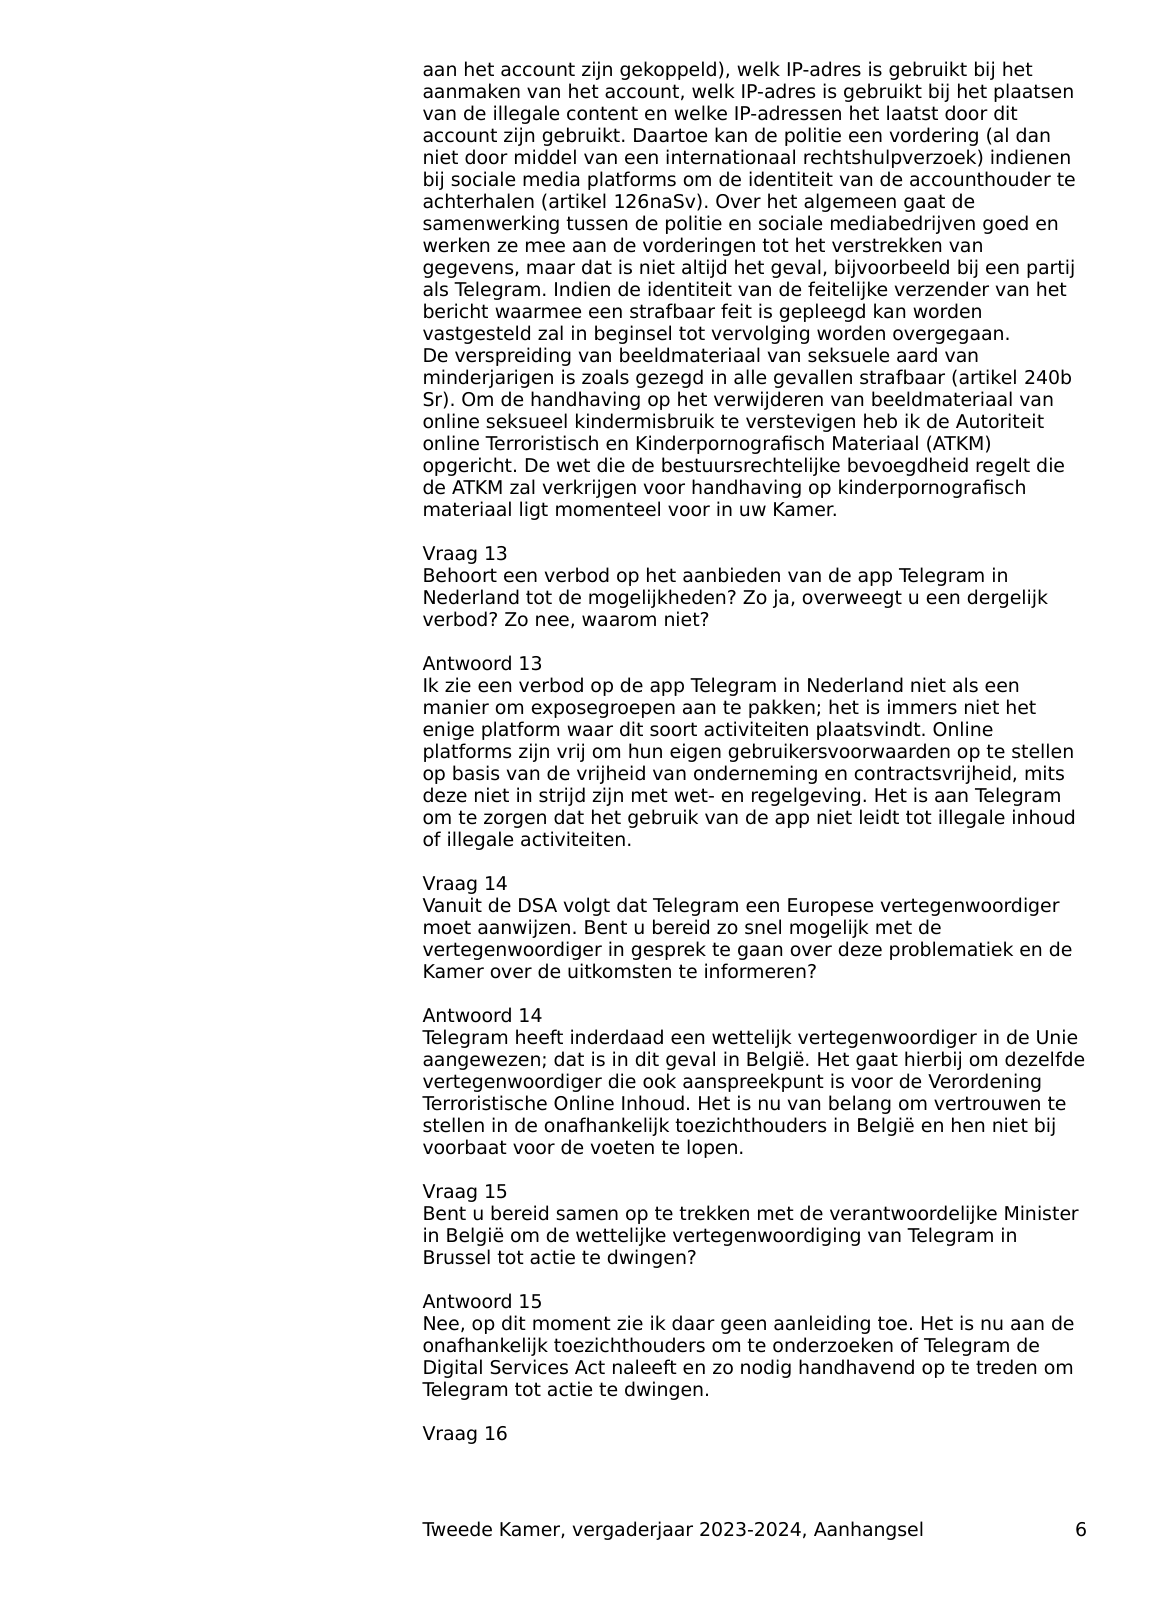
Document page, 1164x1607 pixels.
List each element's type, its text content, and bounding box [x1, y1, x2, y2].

text Behoort een verbod op het aanbieden van de app Telegram in Nederland tot de mogelijkheden? Zo ja, overweegt u een dergelijk verbod? Zo nee, waarom niet? [422, 565, 1087, 631]
text Vraag 13 [422, 543, 1087, 565]
text De verspreiding van beeldmateriaal van seksuele aard van minderjarigen is zoals gezegd in alle gevallen strafbaar (artikel 240b Sr). Om de handhaving op het verwijderen van beeldmateriaal van online seksueel kindermisbruik te verstevigen heb ik de Autoriteit online Terroristisch en Kinderpornografisch Materiaal (ATKM) opgericht. De wet die de bestuursrechtelijke bevoegdheid regelt die de ATKM zal verkrijgen voor handhaving op kinderpornografisch materiaal ligt momenteel voor in uw Kamer. [422, 345, 1087, 521]
text Antwoord 14 [422, 1005, 1087, 1027]
text aan het account zijn gekoppeld), welk IP-adres is gebruikt bij het aanmaken van het account, welk IP-adres is gebruikt bij het plaatsen van de illegale content en welke IP-adressen het laatst door dit account zijn gebruikt. Daartoe kan de politie een vordering (al dan niet door middel van een internationaal rechtshulpverzoek) indienen bij sociale media platforms om de identiteit van de accounthouder te achterhalen (artikel 126naSv). Over het algemeen gaat de samenwerking tussen de politie en sociale mediabedrijven goed en werken ze mee aan de vorderingen tot het verstrekken van gegevens, maar dat is niet altijd het geval, bijvoorbeeld bij een partij als Telegram. Indien de identiteit van de feitelijke verzender van het bericht waarmee een strafbaar feit is gepleegd kan worden vastgesteld zal in beginsel tot vervolging worden overgegaan. [422, 59, 1087, 345]
text Vraag 15 [422, 1181, 1087, 1203]
text Vraag 14 [422, 873, 1087, 895]
text Bent u bereid samen op te trekken met de verantwoordelijke Minister in België om de wettelijke vertegenwoordiging van Telegram in Brussel tot actie te dwingen? [422, 1203, 1087, 1269]
text Ik zie een verbod op de app Telegram in Nederland niet als een manier om exposegroepen aan te pakken; het is immers niet het enige platform waar dit soort activiteiten plaatsvindt. Online platforms zijn vrij om hun eigen gebruikersvoorwaarden op te stellen op basis van de vrijheid van onderneming en contractsvrijheid, mits deze niet in strijd zijn met wet- en regelgeving. Het is aan Telegram om te zorgen dat het gebruik van de app niet leidt tot illegale inhoud of illegale activiteiten. [422, 675, 1087, 851]
text Nee, op dit moment zie ik daar geen aanleiding toe. Het is nu aan de onafhankelijk toezichthouders om te onderzoeken of Telegram de Digital Services Act naleeft en zo nodig handhavend op te treden om Telegram tot actie te dwingen. [422, 1313, 1087, 1401]
text Antwoord 15 [422, 1291, 1087, 1313]
text Telegram heeft inderdaad een wettelijk vertegenwoordiger in de Unie aangewezen; dat is in dit geval in België. Het gaat hierbij om dezelfde vertegenwoordiger die ook aanspreekpunt is voor de Verordening Terroristische Online Inhoud. Het is nu van belang om vertrouwen te stellen in de onafhankelijk toezichthouders in België en hen niet bij voorbaat voor de voeten te lopen. [422, 1027, 1087, 1159]
text Vraag 16 [422, 1423, 1087, 1445]
text Antwoord 13 [422, 653, 1087, 675]
text Vanuit de DSA volgt dat Telegram een Europese vertegenwoordiger moet aanwijzen. Bent u bereid zo snel mogelijk met de vertegenwoordiger in gesprek te gaan over deze problematiek en de Kamer over de uitkomsten te informeren? [422, 895, 1087, 983]
